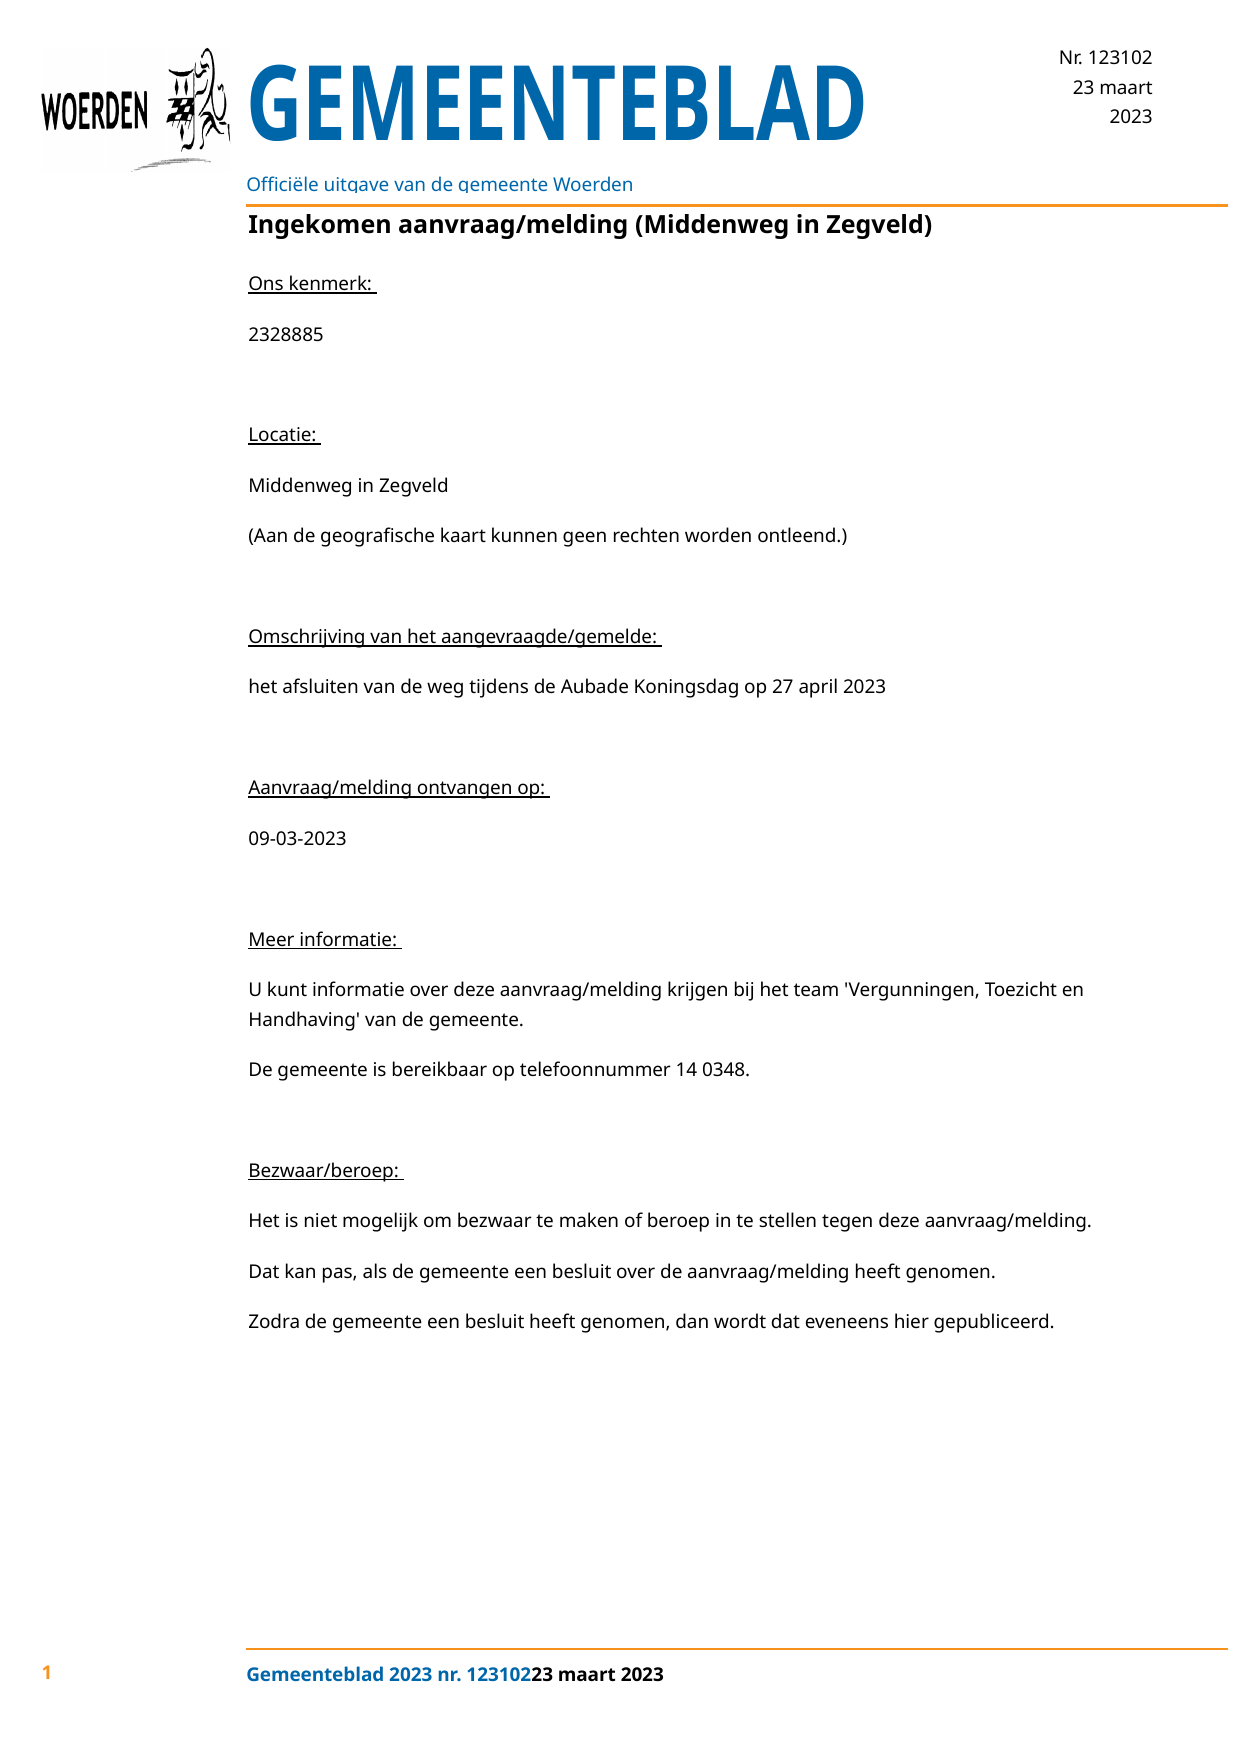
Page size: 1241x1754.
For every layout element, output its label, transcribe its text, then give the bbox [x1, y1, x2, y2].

text 2328885 [248, 321, 1152, 346]
text Omschrijving van het aangevraagde/gemelde: [248, 623, 1152, 649]
picture [41, 47, 231, 172]
text Aanvraag/melding ontvangen op: [248, 774, 1152, 800]
text Ons kenmerk: [248, 270, 1152, 296]
text Het is niet mogelijk om bezwaar te maken of beroep in te stellen tegen deze aanvraag/melding. [248, 1207, 1152, 1233]
text (Aan de geografische kaart kunnen geen rechten worden ontleend.) [248, 522, 1152, 548]
text U kunt informatie over deze aanvraag/melding krijgen bij het team 'Vergunningen, Toezicht en Handhaving' van de gemeente. [248, 976, 1152, 1031]
text Locatie: [248, 422, 1152, 447]
text Dat kan pas, als de gemeente een besluit over de aanvraag/melding heeft genomen. [248, 1258, 1152, 1283]
text Meer informatie: [248, 926, 1152, 951]
text Ingekomen aanvraag/melding (Middenweg in Zegveld) [248, 207, 1152, 241]
text Middenweg in Zegveld [248, 472, 1152, 498]
text De gemeente is bereikbaar op telefoonnummer 14 0348. [248, 1056, 1152, 1082]
text 09-03-2023 [248, 825, 1152, 851]
text het afsluiten van de weg tijdens de Aubade Koningsdag op 27 april 2023 [248, 674, 1152, 699]
text Bezwaar/beroep: [248, 1157, 1152, 1183]
text Zodra de gemeente een besluit heeft genomen, dan wordt dat eveneens hier gepubliceerd. [248, 1308, 1152, 1334]
